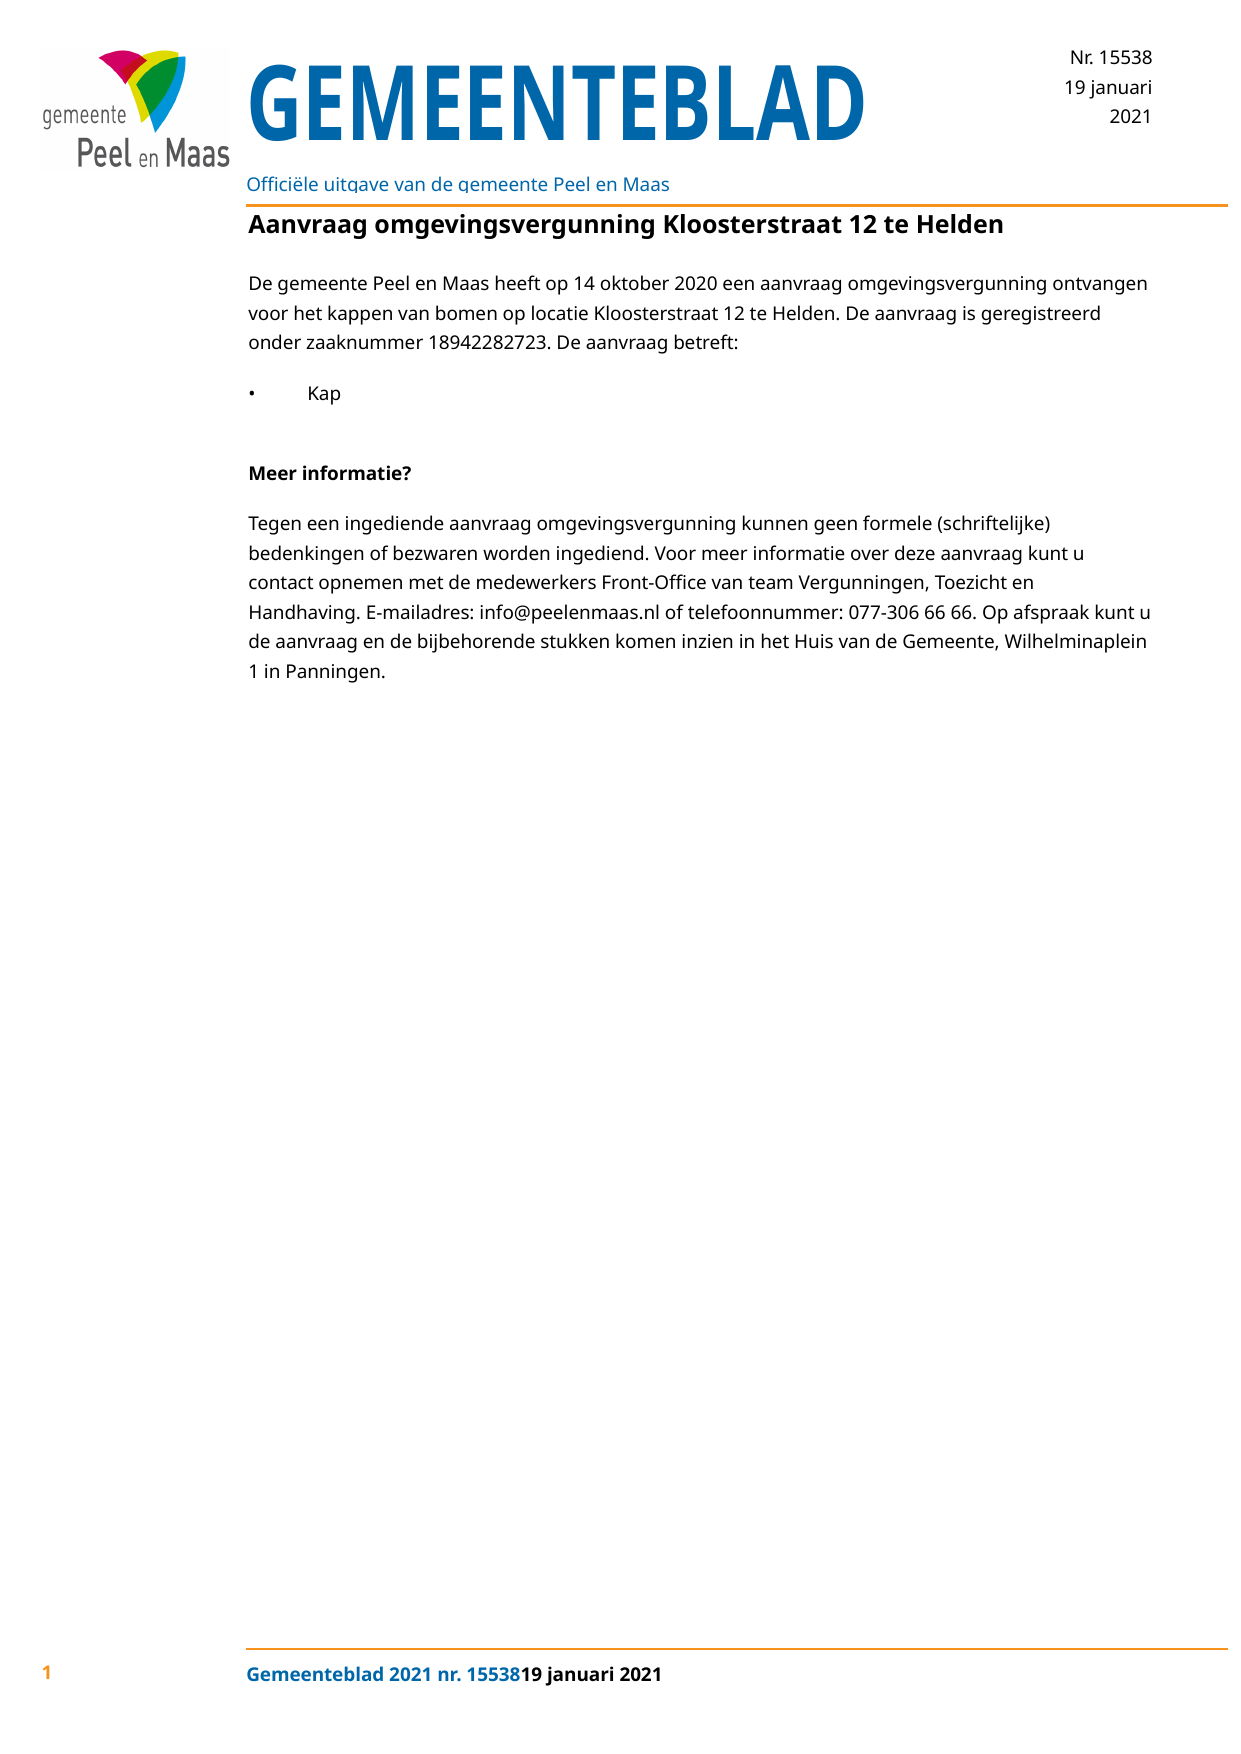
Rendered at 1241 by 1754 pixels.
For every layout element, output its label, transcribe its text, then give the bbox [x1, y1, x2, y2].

text Meer informatie? [248, 460, 1152, 486]
list Kap [248, 380, 1152, 406]
text Aanvraag omgevingsvergunning Kloosterstraat 12 te Helden [248, 207, 1152, 241]
picture [41, 47, 231, 172]
text De gemeente Peel en Maas heeft op 14 oktober 2020 een aanvraag omgevingsvergunning ontvangen voor het kappen van bomen op locatie Kloosterstraat 12 te Helden. De aanvraag is geregistreerd onder zaaknummer 18942282723. De aanvraag betreft: [248, 270, 1152, 355]
text Tegen een ingediende aanvraag omgevingsvergunning kunnen geen formele (schriftelijke) bedenkingen of bezwaren worden ingediend. Voor meer informatie over deze aanvraag kunt u contact opnemen met de medewerkers Front-Office van team Vergunningen, Toezicht en Handhaving. E-mailadres: info@peelenmaas.nl of telefoonnummer: 077-306 66 66. Op afspraak kunt u de aanvraag en de bijbehorende stukken komen inzien in het Huis van de Gemeente, Wilhelminaplein 1 in Panningen. [248, 510, 1152, 684]
